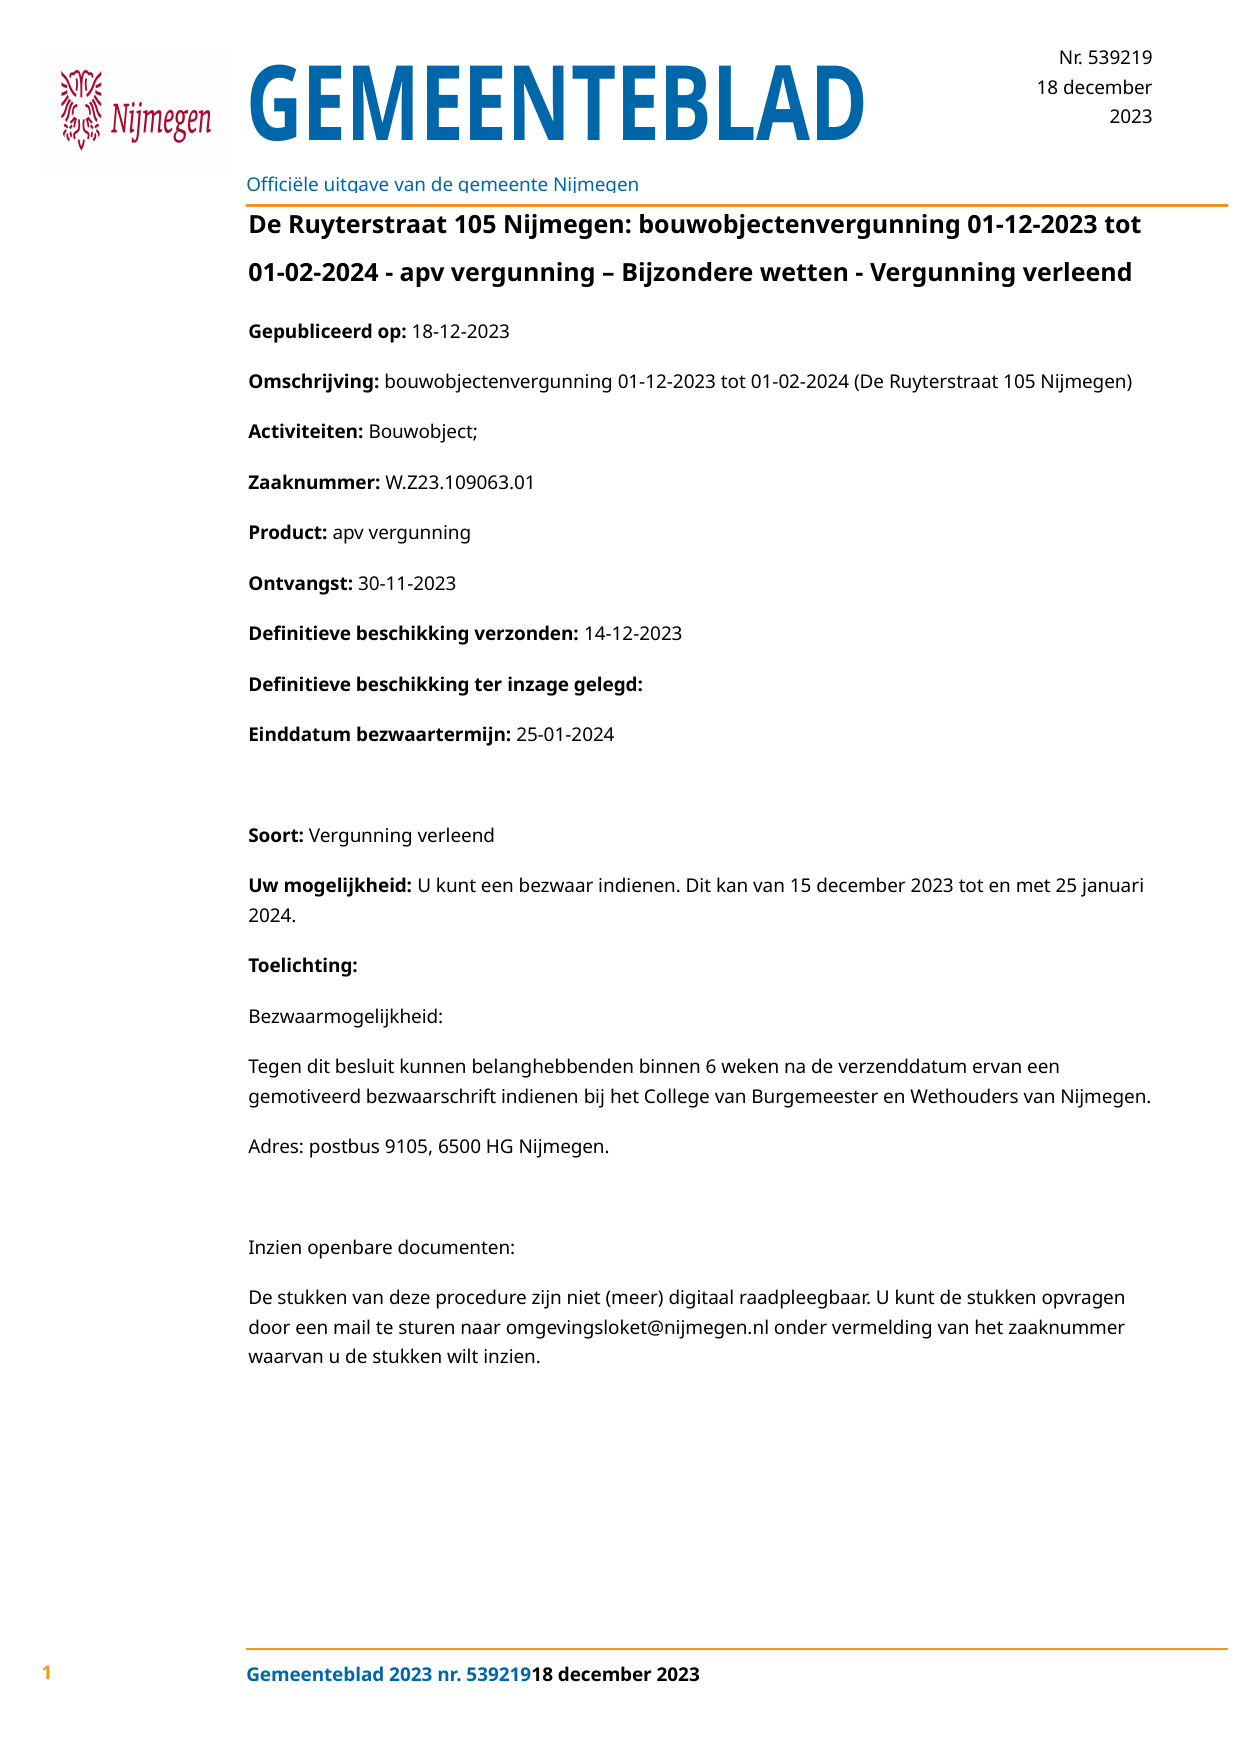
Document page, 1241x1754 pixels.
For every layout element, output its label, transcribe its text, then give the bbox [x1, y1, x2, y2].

text De stukken van deze procedure zijn niet (meer) digitaal raadpleegbaar. U kunt de stukken opvragen door een mail te sturen naar omgevingsloket@nijmegen.nl onder vermelding van het zaaknummer waarvan u de stukken wilt inzien. [248, 1284, 1152, 1369]
text Definitieve beschikking ter inzage gelegd: [248, 671, 1152, 697]
text Adres: postbus 9105, 6500 HG Nijmegen. [248, 1133, 1152, 1159]
text De Ruyterstraat 105 Nijmegen: bouwobjectenvergunning 01-12-2023 tot 01-02-2024 - apv vergunning – Bijzondere wetten - Vergunning verleend [248, 207, 1152, 288]
text Zaaknummer: W.Z23.109063.01 [248, 469, 1152, 495]
text Einddatum bezwaartermijn: 25-01-2024 [248, 721, 1152, 747]
picture [41, 47, 231, 172]
text Soort: Vergunning verleend [248, 822, 1152, 848]
text Inzien openbare documenten: [248, 1234, 1152, 1260]
text Product: apv vergunning [248, 519, 1152, 545]
text Tegen dit besluit kunnen belanghebbenden binnen 6 weken na de verzenddatum ervan een gemotiveerd bezwaarschrift indienen bij het College van Burgemeester en Wethouders van Nijmegen. [248, 1053, 1152, 1109]
text Toelichting: [248, 952, 1152, 978]
text Bezwaarmogelijkheid: [248, 1003, 1152, 1029]
text Gepubliceerd op: 18-12-2023 [248, 318, 1152, 344]
text Omschrijving: bouwobjectenvergunning 01-12-2023 tot 01-02-2024 (De Ruyterstraat 105 Nijmegen) [248, 368, 1152, 394]
text Definitieve beschikking verzonden: 14-12-2023 [248, 620, 1152, 646]
text Uw mogelijkheid: U kunt een bezwaar indienen. Dit kan van 15 december 2023 tot en met 25 januari 2024. [248, 872, 1152, 928]
text Ontvangst: 30-11-2023 [248, 570, 1152, 596]
text Activiteiten: Bouwobject; [248, 419, 1152, 444]
